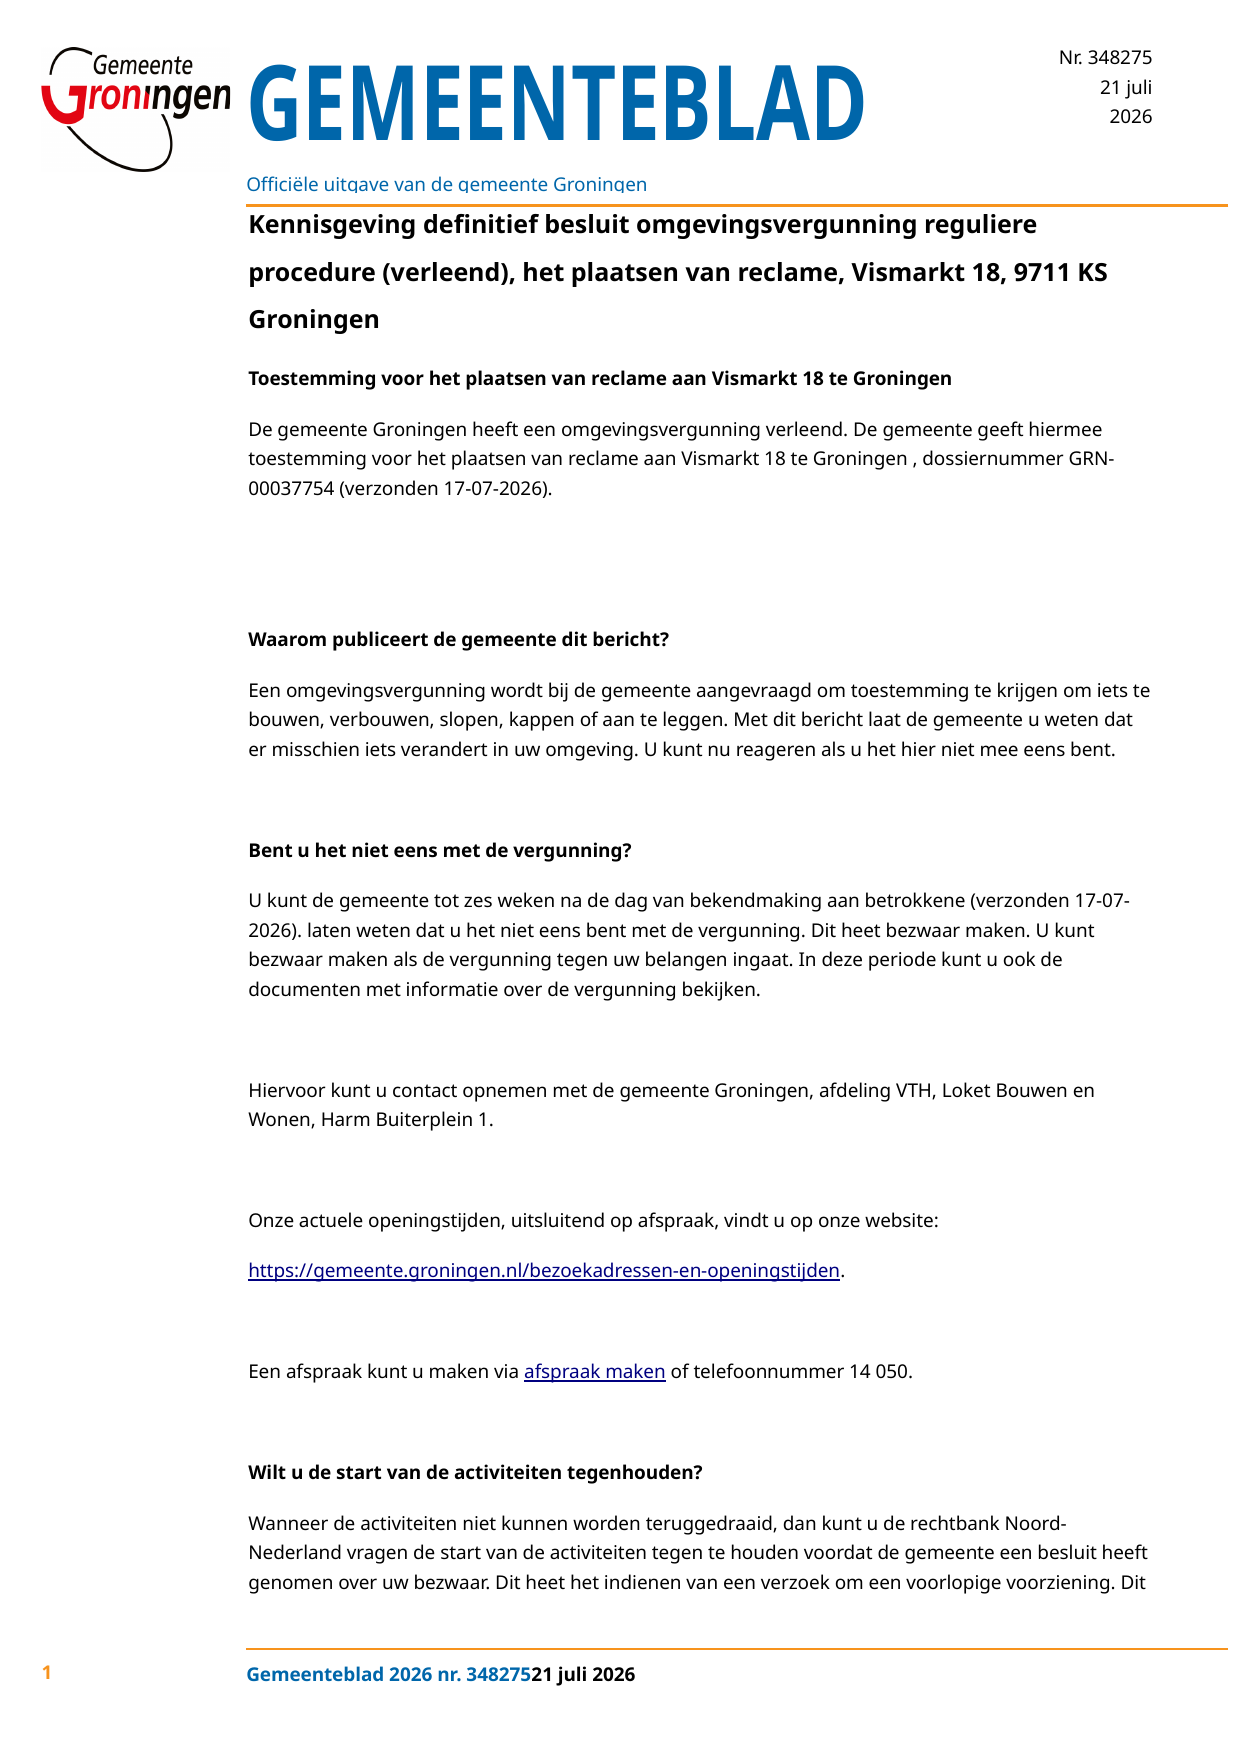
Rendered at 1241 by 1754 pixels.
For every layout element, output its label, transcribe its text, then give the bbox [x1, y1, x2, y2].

text Een omgevingsvergunning wordt bij de gemeente aangevraagd om toestemming te krijgen om iets te bouwen, verbouwen, slopen, kappen of aan te leggen. Met dit bericht laat de gemeente u weten dat er misschien iets verandert in uw omgeving. U kunt nu reageren als u het hier niet mee eens bent. [248, 677, 1152, 762]
picture [41, 47, 231, 172]
text Waarom publiceert de gemeente dit bericht? [248, 626, 1152, 652]
text Hiervoor kunt u contact opnemen met de gemeente Groningen, afdeling VTH, Loket Bouwen en Wonen, Harm Buiterplein 1. [248, 1077, 1152, 1132]
text Wilt u de start van de activiteiten tegenhouden? [248, 1459, 1152, 1485]
text U kunt de gemeente tot zes weken na de dag van bekendmaking aan betrokkene (verzonden 17-07-2026). laten weten dat u het niet eens bent met de vergunning. Dit heet bezwaar maken. U kunt bezwaar maken als de vergunning tegen uw belangen ingaat. In deze periode kunt u ook de documenten met informatie over de vergunning bekijken. [248, 887, 1152, 1002]
text Wanneer de activiteiten niet kunnen worden teruggedraaid, dan kunt u de rechtbank Noord-Nederland vragen de start van de activiteiten tegen te houden voordat de gemeente een besluit heeft genomen over uw bezwaar. Dit heet het indienen van een verzoek om een voorlopige voorziening. Dit [248, 1510, 1152, 1594]
text Toestemming voor het plaatsen van reclame aan Vismarkt 18 te Groningen [248, 366, 1152, 391]
text Kennisgeving definitief besluit omgevingsvergunning reguliere procedure (verleend), het plaatsen van reclame, Vismarkt 18, 9711 KS Groningen [248, 207, 1152, 336]
text Een afspraak kunt u maken via afspraak maken of telefoonnummer 14 050. [248, 1358, 1152, 1384]
text De gemeente Groningen heeft een omgevingsvergunning verleend. De gemeente geeft hiermee toestemming voor het plaatsen van reclame aan Vismarkt 18 te Groningen , dossiernummer GRN-00037754 (verzonden 17-07-2026). [248, 416, 1152, 501]
text Onze actuele openingstijden, uitsluitend op afspraak, vindt u op onze website: [248, 1207, 1152, 1233]
text https://gemeente.groningen.nl/bezoekadressen-en-openingstijden. [248, 1258, 1152, 1283]
text Bent u het niet eens met de vergunning? [248, 837, 1152, 862]
